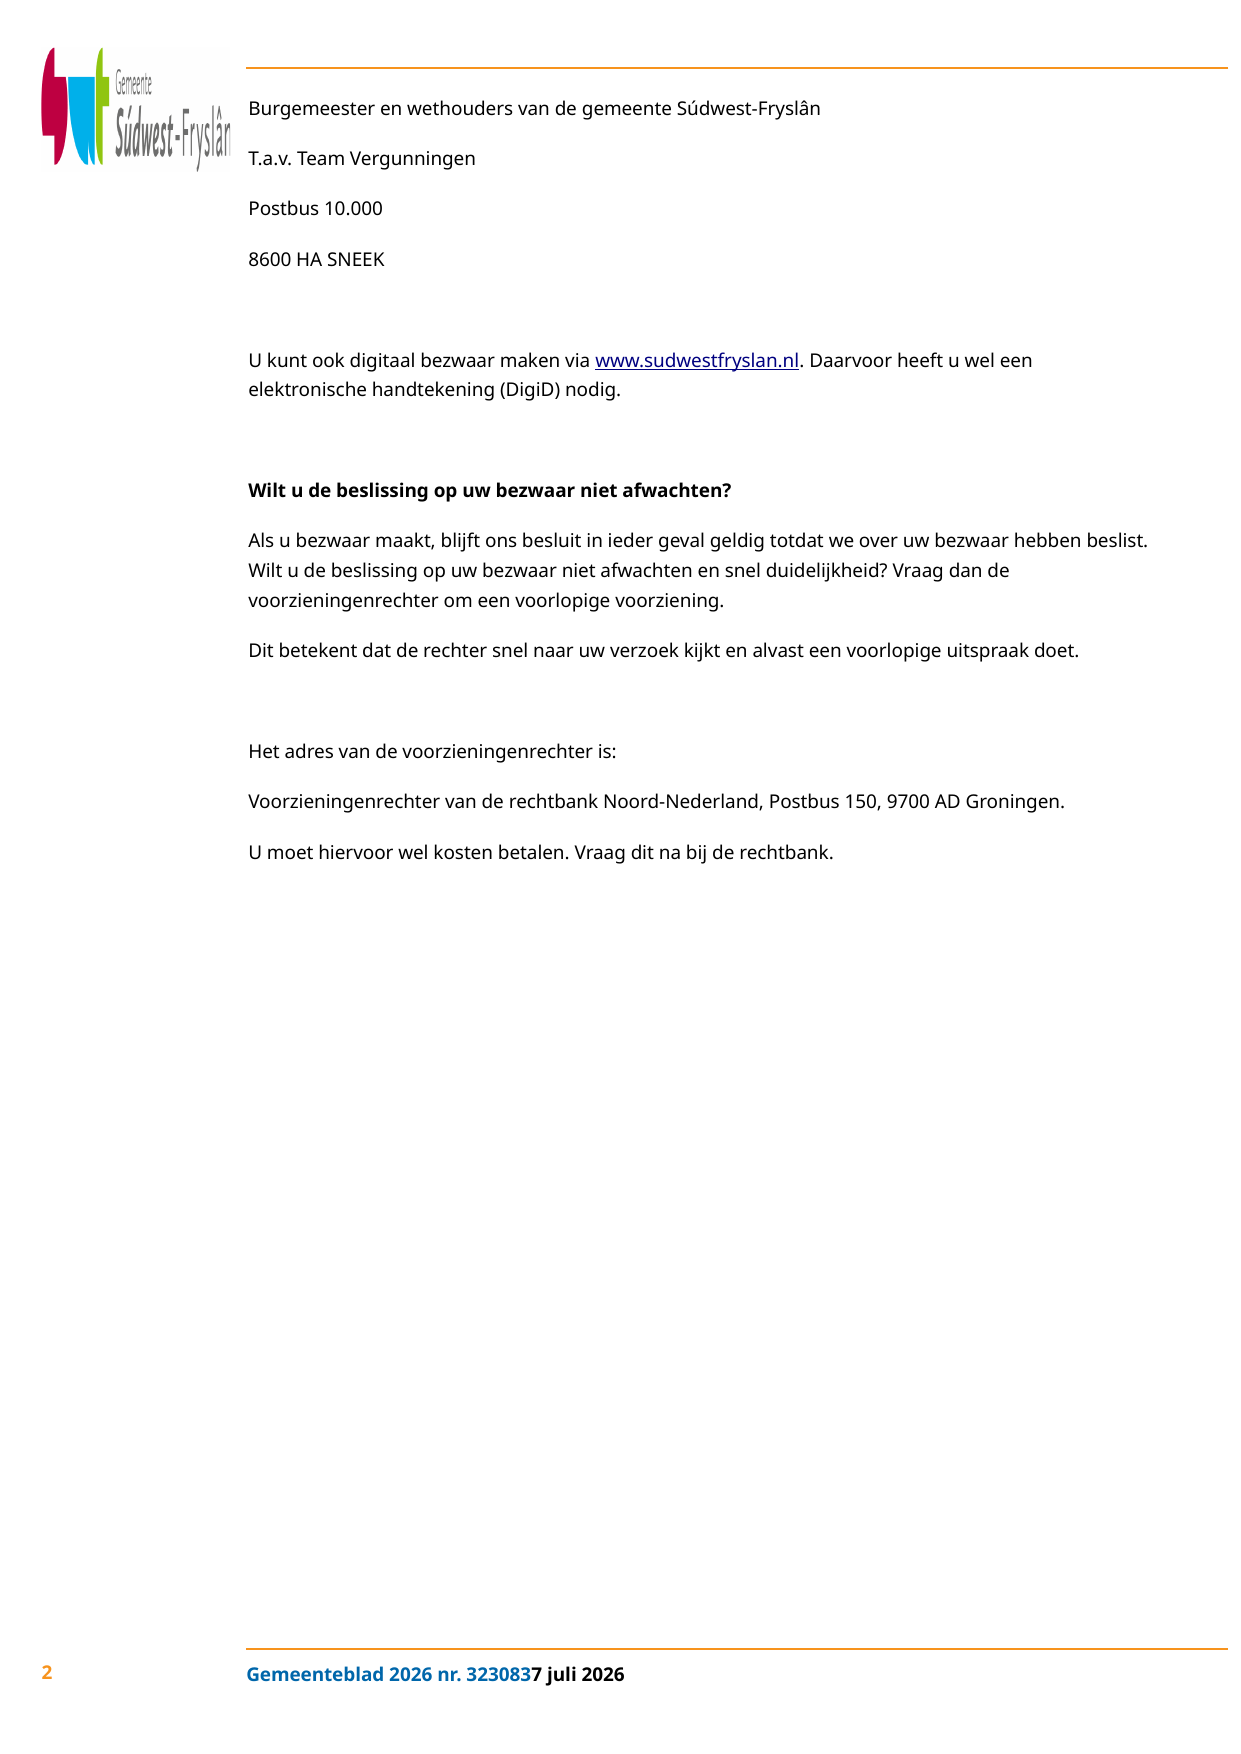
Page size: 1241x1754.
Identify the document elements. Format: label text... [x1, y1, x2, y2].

text Wilt u de beslissing op uw bezwaar niet afwachten? [248, 477, 1152, 503]
text Burgemeester en wethouders van de gemeente Súdwest-Fryslân [248, 95, 1152, 121]
text Postbus 10.000 [248, 196, 1152, 221]
text U moet hiervoor wel kosten betalen. Vraag dit na bij de rechtbank. [248, 839, 1152, 865]
picture [41, 47, 231, 172]
text Het adres van de voorzieningenrechter is: [248, 738, 1152, 764]
text U kunt ook digitaal bezwaar maken via www.sudwestfryslan.nl. Daarvoor heeft u wel een elektronische handtekening (DigiD) nodig. [248, 347, 1152, 402]
text Dit betekent dat de rechter snel naar uw verzoek kijkt en alvast een voorlopige uitspraak doet. [248, 637, 1152, 663]
text 8600 HA SNEEK [248, 246, 1152, 272]
text T.a.v. Team Vergunningen [248, 145, 1152, 171]
text Voorzieningenrechter van de rechtbank Noord-Nederland, Postbus 150, 9700 AD Groningen. [248, 788, 1152, 814]
text Als u bezwaar maakt, blijft ons besluit in ieder geval geldig totdat we over uw bezwaar hebben beslist. Wilt u de beslissing op uw bezwaar niet afwachten en snel duidelijkheid? Vraag dan de voorzieningenrechter om een voorlopige voorziening. [248, 528, 1152, 613]
